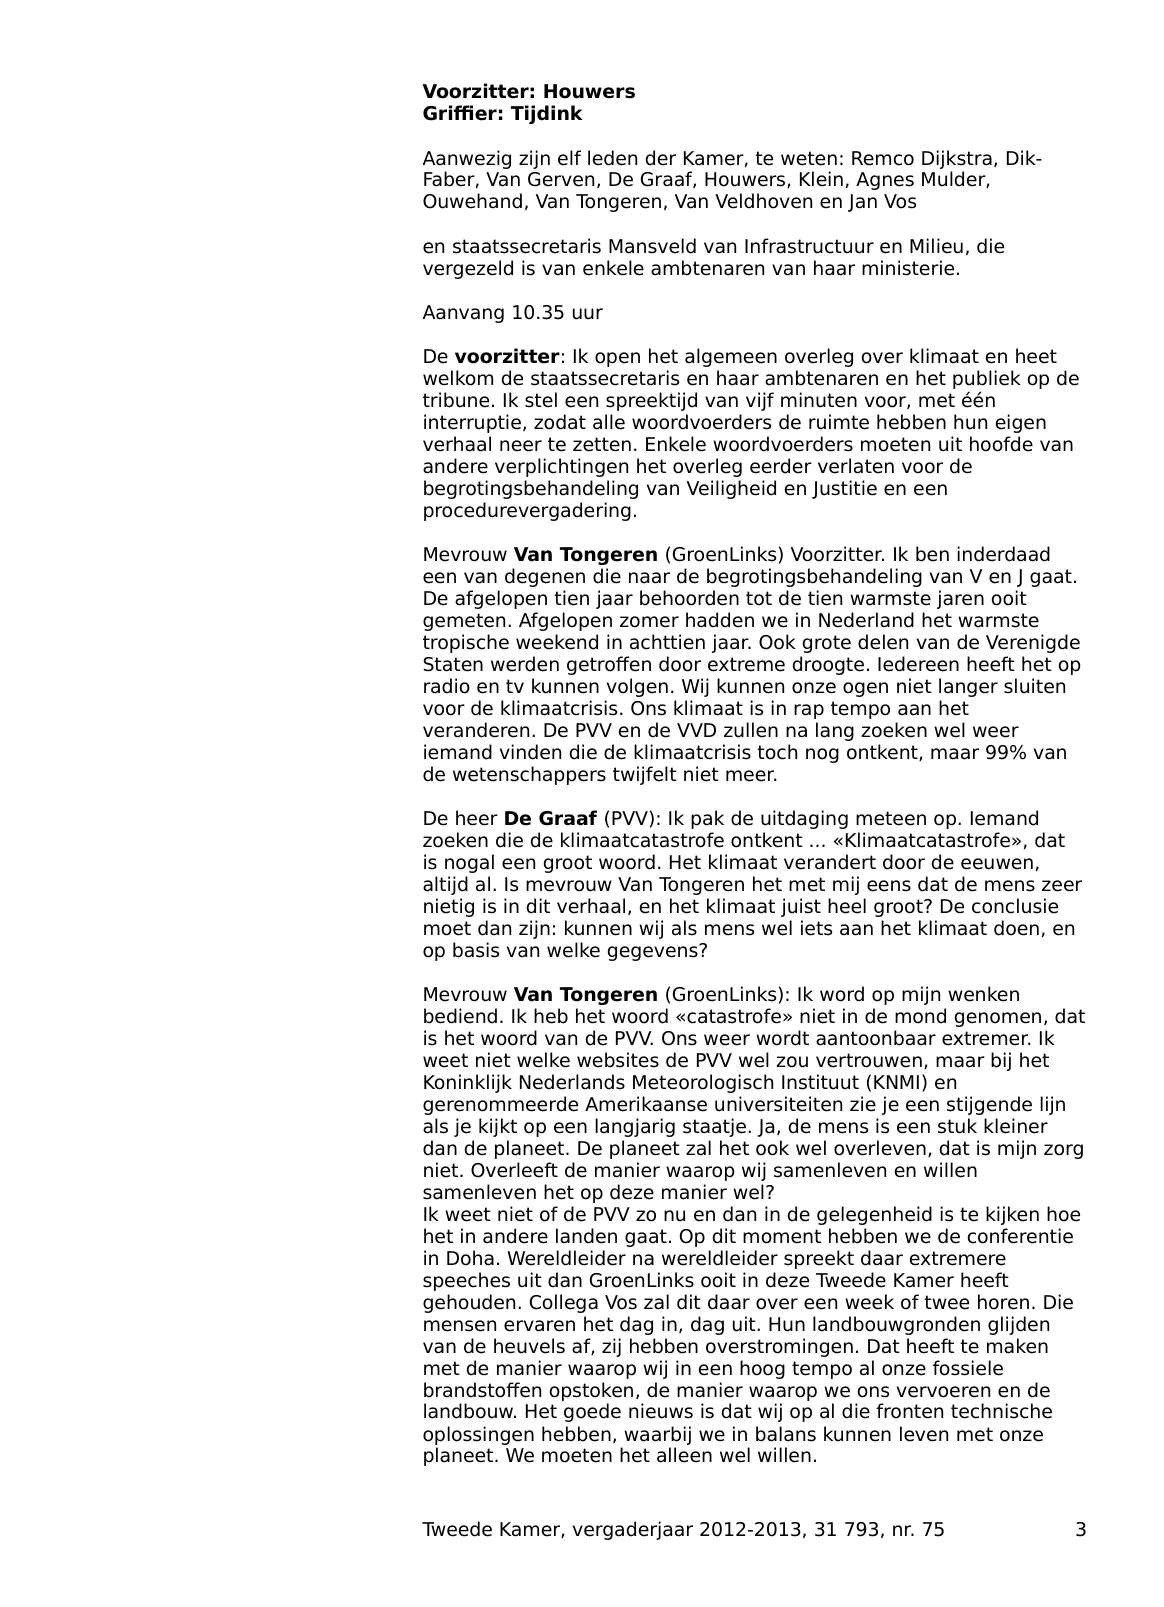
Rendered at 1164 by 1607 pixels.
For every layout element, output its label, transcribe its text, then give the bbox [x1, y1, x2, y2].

text Mevrouw Van Tongeren (GroenLinks): Ik word op mijn wenken bediend. Ik heb het woord «catastrofe» niet in de mond genomen, dat is het woord van de PVV. Ons weer wordt aantoonbaar extremer. Ik weet niet welke websites de PVV wel zou vertrouwen, maar bij het Koninklijk Nederlands Meteorologisch Instituut (KNMI) en gerenommeerde Amerikaanse universiteiten zie je een stijgende lijn als je kijkt op een langjarig staatje. Ja, de mens is een stuk kleiner dan de planeet. De planeet zal het ook wel overleven, dat is mijn zorg niet. Overleeft de manier waarop wij samenleven en willen samenleven het op deze manier wel? [422, 984, 1087, 1204]
text Aanvang 10.35 uur [422, 302, 1087, 324]
text Aanwezig zijn elf leden der Kamer, te weten: Remco Dijkstra, Dik-Faber, Van Gerven, De Graaf, Houwers, Klein, Agnes Mulder, Ouwehand, Van Tongeren, Van Veldhoven en Jan Vos [422, 147, 1087, 213]
text Ik weet niet of de PVV zo nu en dan in de gelegenheid is te kijken hoe het in andere landen gaat. Op dit moment hebben we de conferentie in Doha. Wereldleider na wereldleider spreekt daar extremere speeches uit dan GroenLinks ooit in deze Tweede Kamer heeft gehouden. Collega Vos zal dit daar over een week of twee horen. Die mensen ervaren het dag in, dag uit. Hun landbouwgronden glijden van de heuvels af, zij hebben overstromingen. Dat heeft te maken met de manier waarop wij in een hoog tempo al onze fossiele brandstoffen opstoken, de manier waarop we ons vervoeren en de landbouw. Het goede nieuws is dat wij op al die fronten technische oplossingen hebben, waarbij we in balans kunnen leven met onze planeet. We moeten het alleen wel willen. [422, 1204, 1087, 1467]
text Voorzitter: Houwers [422, 81, 1087, 103]
text De heer De Graaf (PVV): Ik pak de uitdaging meteen op. Iemand zoeken die de klimaatcatastrofe ontkent ... «Klimaatcatastrofe», dat is nogal een groot woord. Het klimaat verandert door de eeuwen, altijd al. Is mevrouw Van Tongeren het met mij eens dat de mens zeer nietig is in dit verhaal, en het klimaat juist heel groot? De conclusie moet dan zijn: kunnen wij als mens wel iets aan het klimaat doen, en op basis van welke gegevens? [422, 808, 1087, 962]
text en staatssecretaris Mansveld van Infrastructuur en Milieu, die vergezeld is van enkele ambtenaren van haar ministerie. [422, 236, 1087, 279]
text Mevrouw Van Tongeren (GroenLinks) Voorzitter. Ik ben inderdaad een van degenen die naar de begrotingsbehandeling van V en J gaat. De afgelopen tien jaar behoorden tot de tien warmste jaren ooit gemeten. Afgelopen zomer hadden we in Nederland het warmste tropische weekend in achttien jaar. Ook grote delen van de Verenigde Staten werden getroffen door extreme droogte. Iedereen heeft het op radio en tv kunnen volgen. Wij kunnen onze ogen niet langer sluiten voor de klimaatcrisis. Ons klimaat is in rap tempo aan het veranderen. De PVV en de VVD zullen na lang zoeken wel weer iemand vinden die de klimaatcrisis toch nog ontkent, maar 99% van de wetenschappers twijfelt niet meer. [422, 544, 1087, 786]
text De voorzitter: Ik open het algemeen overleg over klimaat en heet welkom de staatssecretaris en haar ambtenaren en het publiek op de tribune. Ik stel een spreektijd van vijf minuten voor, met één interruptie, zodat alle woordvoerders de ruimte hebben hun eigen verhaal neer te zetten. Enkele woordvoerders moeten uit hoofde van andere verplichtingen het overleg eerder verlaten voor de begrotingsbehandeling van Veiligheid en Justitie en een procedurevergadering. [422, 346, 1087, 522]
text Griffier: Tijdink [422, 103, 1087, 125]
